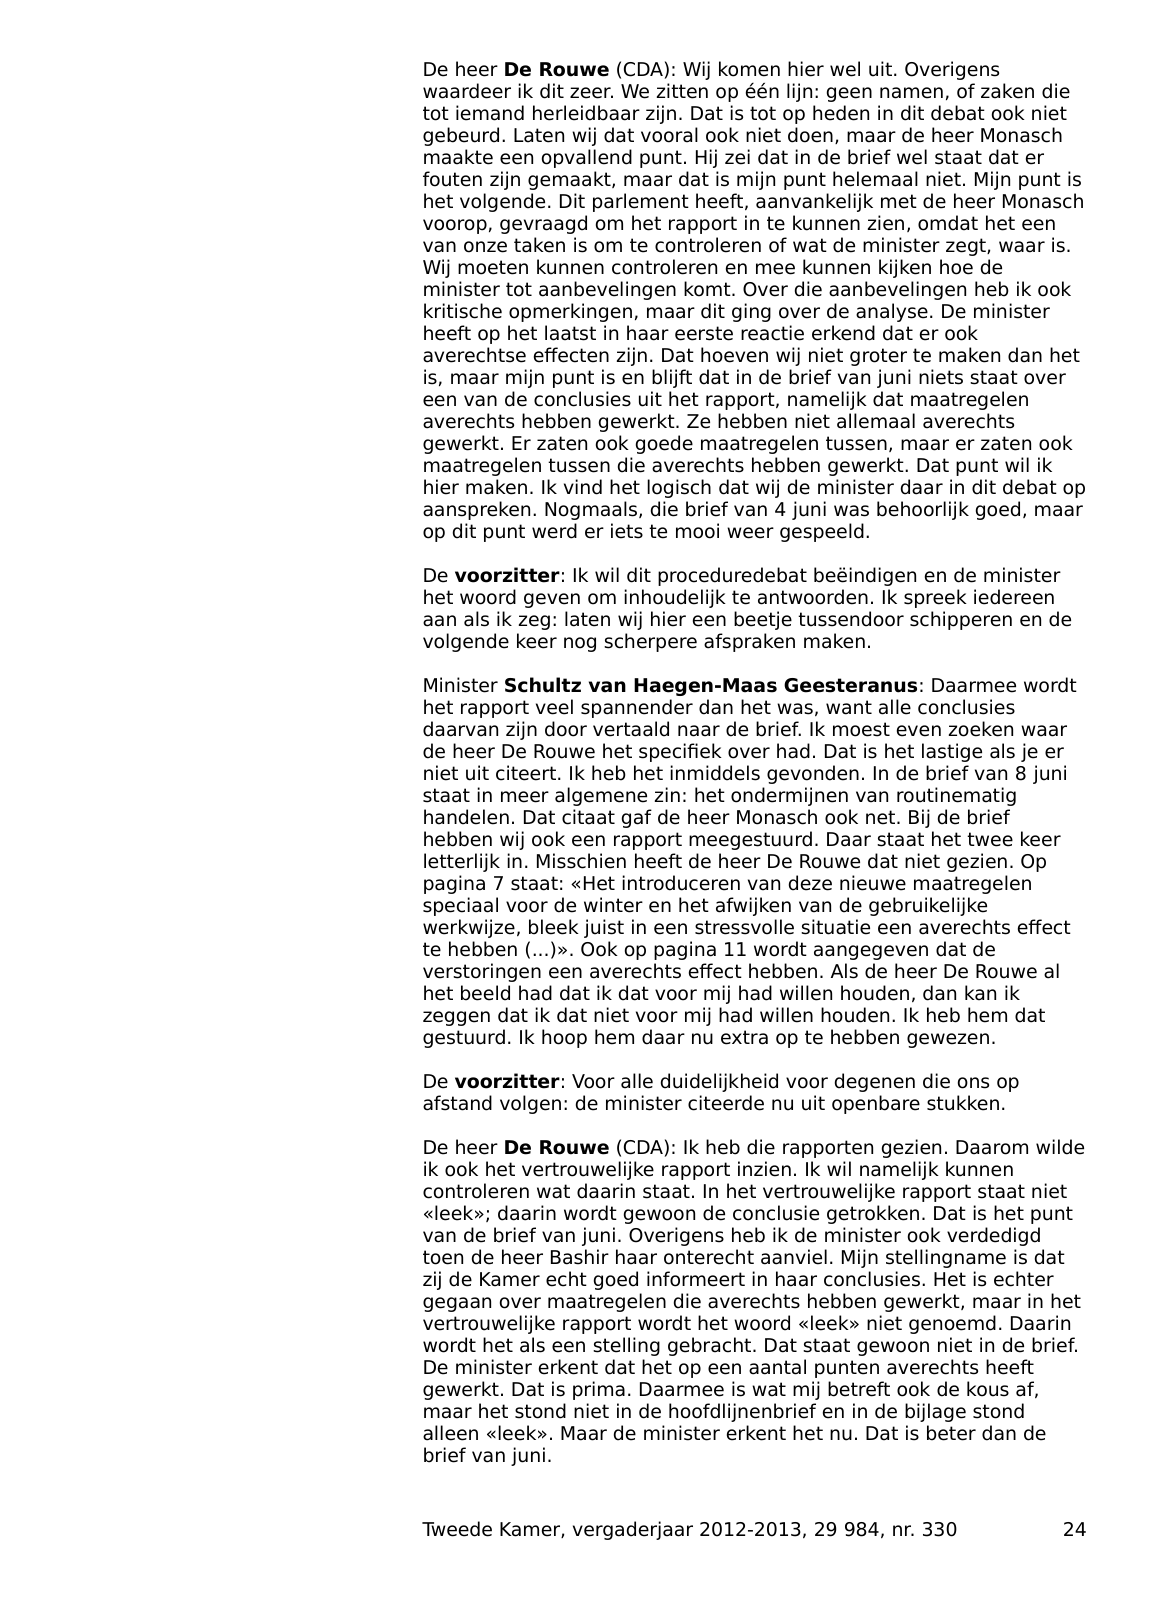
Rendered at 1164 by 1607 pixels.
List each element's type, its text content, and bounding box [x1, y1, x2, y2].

text De voorzitter: Ik wil dit proceduredebat beëindigen en de minister het woord geven om inhoudelijk te antwoorden. Ik spreek iedereen aan als ik zeg: laten wij hier een beetje tussendoor schipperen en de volgende keer nog scherpere afspraken maken. [422, 565, 1087, 653]
text De voorzitter: Voor alle duidelijkheid voor degenen die ons op afstand volgen: de minister citeerde nu uit openbare stukken. [422, 1071, 1087, 1115]
text Minister Schultz van Haegen-Maas Geesteranus: Daarmee wordt het rapport veel spannender dan het was, want alle conclusies daarvan zijn door vertaald naar de brief. Ik moest even zoeken waar de heer De Rouwe het specifiek over had. Dat is het lastige als je er niet uit citeert. Ik heb het inmiddels gevonden. In de brief van 8 juni staat in meer algemene zin: het ondermijnen van routinematig handelen. Dat citaat gaf de heer Monasch ook net. Bij de brief hebben wij ook een rapport meegestuurd. Daar staat het twee keer letterlijk in. Misschien heeft de heer De Rouwe dat niet gezien. Op pagina 7 staat: «Het introduceren van deze nieuwe maatregelen speciaal voor de winter en het afwijken van de gebruikelijke werkwijze, bleek juist in een stressvolle situatie een averechts effect te hebben (...)». Ook op pagina 11 wordt aangegeven dat de verstoringen een averechts effect hebben. Als de heer De Rouwe al het beeld had dat ik dat voor mij had willen houden, dan kan ik zeggen dat ik dat niet voor mij had willen houden. Ik heb hem dat gestuurd. Ik hoop hem daar nu extra op te hebben gewezen. [422, 675, 1087, 1048]
text De heer De Rouwe (CDA): Ik heb die rapporten gezien. Daarom wilde ik ook het vertrouwelijke rapport inzien. Ik wil namelijk kunnen controleren wat daarin staat. In het vertrouwelijke rapport staat niet «leek»; daarin wordt gewoon de conclusie getrokken. Dat is het punt van de brief van juni. Overigens heb ik de minister ook verdedigd toen de heer Bashir haar onterecht aanviel. Mijn stellingname is dat zij de Kamer echt goed informeert in haar conclusies. Het is echter gegaan over maatregelen die averechts hebben gewerkt, maar in het vertrouwelijke rapport wordt het woord «leek» niet genoemd. Daarin wordt het als een stelling gebracht. Dat staat gewoon niet in de brief. De minister erkent dat het op een aantal punten averechts heeft gewerkt. Dat is prima. Daarmee is wat mij betreft ook de kous af, maar het stond niet in de hoofdlijnenbrief en in de bijlage stond alleen «leek». Maar de minister erkent het nu. Dat is beter dan de brief van juni. [422, 1137, 1087, 1467]
text De heer De Rouwe (CDA): Wij komen hier wel uit. Overigens waardeer ik dit zeer. We zitten op één lijn: geen namen, of zaken die tot iemand herleidbaar zijn. Dat is tot op heden in dit debat ook niet gebeurd. Laten wij dat vooral ook niet doen, maar de heer Monasch maakte een opvallend punt. Hij zei dat in de brief wel staat dat er fouten zijn gemaakt, maar dat is mijn punt helemaal niet. Mijn punt is het volgende. Dit parlement heeft, aanvankelijk met de heer Monasch voorop, gevraagd om het rapport in te kunnen zien, omdat het een van onze taken is om te controleren of wat de minister zegt, waar is. Wij moeten kunnen controleren en mee kunnen kijken hoe de minister tot aanbevelingen komt. Over die aanbevelingen heb ik ook kritische opmerkingen, maar dit ging over de analyse. De minister heeft op het laatst in haar eerste reactie erkend dat er ook averechtse effecten zijn. Dat hoeven wij niet groter te maken dan het is, maar mijn punt is en blijft dat in de brief van juni niets staat over een van de conclusies uit het rapport, namelijk dat maatregelen averechts hebben gewerkt. Ze hebben niet allemaal averechts gewerkt. Er zaten ook goede maatregelen tussen, maar er zaten ook maatregelen tussen die averechts hebben gewerkt. Dat punt wil ik hier maken. Ik vind het logisch dat wij de minister daar in dit debat op aanspreken. Nogmaals, die brief van 4 juni was behoorlijk goed, maar op dit punt werd er iets te mooi weer gespeeld. [422, 59, 1087, 543]
